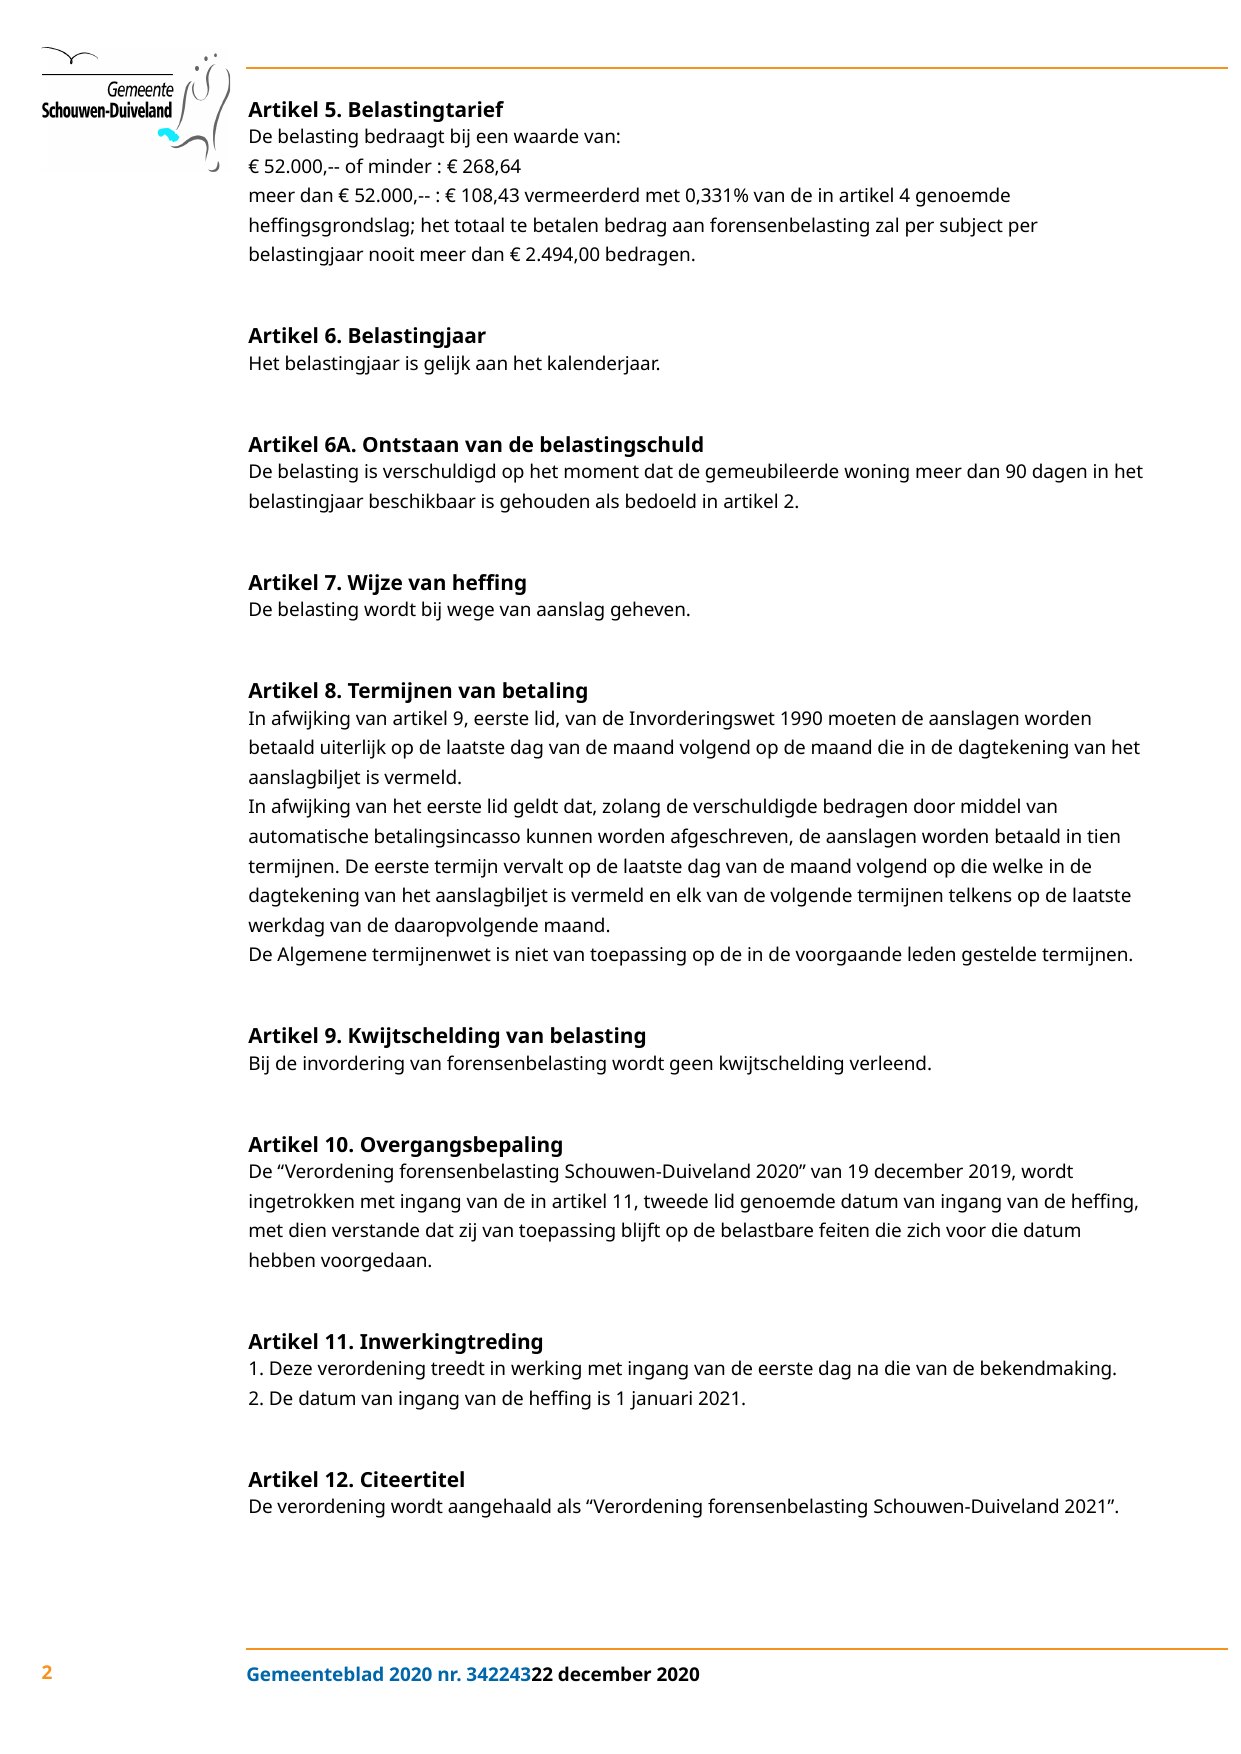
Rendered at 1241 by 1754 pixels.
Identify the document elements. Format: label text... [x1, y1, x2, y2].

text Artikel 10. Overgangsbepaling [248, 1130, 1152, 1158]
text Het belastingjaar is gelijk aan het kalenderjaar. [248, 350, 1152, 376]
text 2. De datum van ingang van de heffing is 1 januari 2021. [248, 1385, 1152, 1411]
text De “Verordening forensenbelasting Schouwen-Duiveland 2020” van 19 december 2019, wordt ingetrokken met ingang van de in artikel 11, tweede lid genoemde datum van ingang van de heffing, met dien verstande dat zij van toepassing blijft op de belastbare feiten die zich voor die datum hebben voorgedaan. [248, 1158, 1152, 1273]
text De belasting wordt bij wege van aanslag geheven. [248, 596, 1152, 622]
text De verordening wordt aangehaald als “Verordening forensenbelasting Schouwen-Duiveland 2021”. [248, 1494, 1152, 1519]
picture [41, 47, 231, 172]
text De belasting is verschuldigd op het moment dat de gemeubileerde woning meer dan 90 dagen in het belastingjaar beschikbaar is gehouden als bedoeld in artikel 2. [248, 458, 1152, 514]
text De Algemene termijnenwet is niet van toepassing op de in de voorgaande leden gestelde termijnen. [248, 942, 1152, 967]
text De belasting bedraagt bij een waarde van: [248, 123, 1152, 149]
text 1. Deze verordening treedt in werking met ingang van de eerste dag na die van de bekendmaking. [248, 1356, 1152, 1381]
text Artikel 7. Wijze van heffing [248, 568, 1152, 596]
text Artikel 6A. Ontstaan van de belastingschuld [248, 430, 1152, 458]
text Artikel 12. Citeertitel [248, 1465, 1152, 1494]
table_header [709, 1583, 1152, 1608]
text Artikel 11. Inwerkingtreding [248, 1327, 1152, 1356]
text In afwijking van het eerste lid geldt dat, zolang de verschuldigde bedragen door middel van automatische betalingsincasso kunnen worden afgeschreven, de aanslagen worden betaald in tien termijnen. De eerste termijn vervalt op de laatste dag van de maand volgend op die welke in de dagtekening van het aanslagbiljet is vermeld en elk van de volgende termijnen telkens op de laatste werkdag van de daaropvolgende maand. [248, 794, 1152, 938]
table_header [248, 1583, 709, 1608]
text Artikel 9. Kwijtschelding van belasting [248, 1022, 1152, 1050]
text In afwijking van artikel 9, eerste lid, van de Invorderingswet 1990 moeten de aanslagen worden betaald uiterlijk op de laatste dag van de maand volgend op de maand die in de dagtekening van het aanslagbiljet is vermeld. [248, 705, 1152, 790]
text Artikel 6. Belastingjaar [248, 322, 1152, 350]
text meer dan € 52.000,-- : € 108,43 vermeerderd met 0,331% van de in artikel 4 genoemde heffingsgrondslag; het totaal te betalen bedrag aan forensenbelasting zal per subject per belastingjaar nooit meer dan € 2.494,00 bedragen. [248, 182, 1152, 267]
text Bij de invordering van forensenbelasting wordt geen kwijtschelding verleend. [248, 1050, 1152, 1076]
text € 52.000,-- of minder : € 268,64 [248, 153, 1152, 178]
text Artikel 5. Belastingtarief [248, 95, 1152, 123]
text Artikel 8. Termijnen van betaling [248, 676, 1152, 705]
